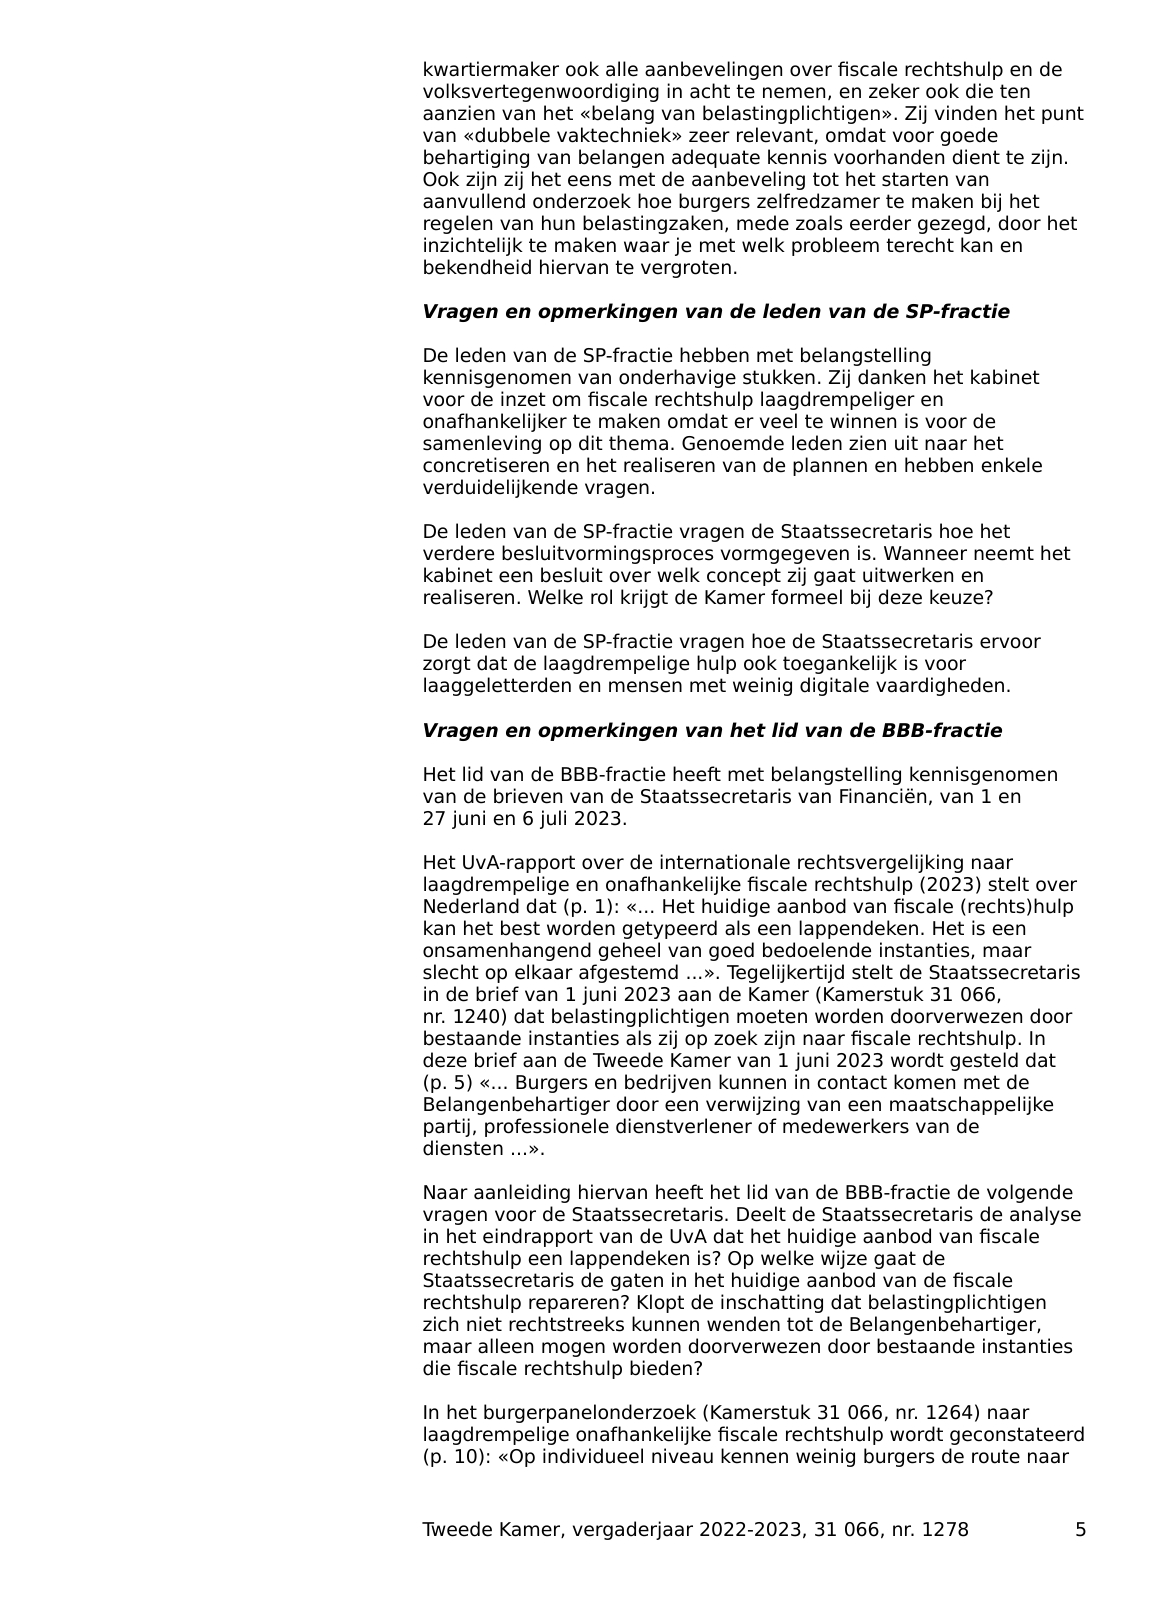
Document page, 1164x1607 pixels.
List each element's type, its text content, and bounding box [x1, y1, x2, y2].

text Het lid van de BBB-fractie heeft met belangstelling kennisgenomen van de brieven van de Staatssecretaris van Financiën, van 1 en 27 juni en 6 juli 2023. [422, 764, 1087, 829]
text Het UvA-rapport over de internationale rechtsvergelijking naar laagdrempelige en onafhankelijke fiscale rechtshulp (2023) stelt over Nederland dat (p. 1): «... Het huidige aanbod van fiscale (rechts)hulp kan het best worden getypeerd als een lappendeken. Het is een onsamenhangend geheel van goed bedoelende instanties, maar slecht op elkaar afgestemd ...». Tegelijkertijd stelt de Staatssecretaris in de brief van 1 juni 2023 aan de Kamer (Kamerstuk 31 066, nr. 1240) dat belastingplichtigen moeten worden doorverwezen door bestaande instanties als zij op zoek zijn naar fiscale rechtshulp. In deze brief aan de Tweede Kamer van 1 juni 2023 wordt gesteld dat (p. 5) «... Burgers en bedrijven kunnen in contact komen met de Belangenbehartiger door een verwijzing van een maatschappelijke partij, professionele dienstverlener of medewerkers van de diensten ...». [422, 852, 1087, 1159]
subtitle Vragen en opmerkingen van het lid van de BBB-fractie [422, 719, 1087, 741]
text De leden van de SP-fractie hebben met belangstelling kennisgenomen van onderhavige stukken. Zij danken het kabinet voor de inzet om fiscale rechtshulp laagdrempeliger en onafhankelijker te maken omdat er veel te winnen is voor de samenleving op dit thema. Genoemde leden zien uit naar het concretiseren en het realiseren van de plannen en hebben enkele verduidelijkende vragen. [422, 345, 1087, 499]
text De leden van de SP-fractie vragen de Staatssecretaris hoe het verdere besluitvormingsproces vormgegeven is. Wanneer neemt het kabinet een besluit over welk concept zij gaat uitwerken en realiseren. Welke rol krijgt de Kamer formeel bij deze keuze? [422, 521, 1087, 609]
text kwartiermaker ook alle aanbevelingen over fiscale rechtshulp en de volksvertegenwoordiging in acht te nemen, en zeker ook die ten aanzien van het «belang van belastingplichtigen». Zij vinden het punt van «dubbele vaktechniek» zeer relevant, omdat voor goede behartiging van belangen adequate kennis voorhanden dient te zijn. Ook zijn zij het eens met de aanbeveling tot het starten van aanvullend onderzoek hoe burgers zelfredzamer te maken bij het regelen van hun belastingzaken, mede zoals eerder gezegd, door het inzichtelijk te maken waar je met welk probleem terecht kan en bekendheid hiervan te vergroten. [422, 59, 1087, 279]
subtitle Vragen en opmerkingen van de leden van de SP-fractie [422, 301, 1087, 323]
text De leden van de SP-fractie vragen hoe de Staatssecretaris ervoor zorgt dat de laagdrempelige hulp ook toegankelijk is voor laaggeletterden en mensen met weinig digitale vaardigheden. [422, 631, 1087, 697]
text In het burgerpanelonderzoek (Kamerstuk 31 066, nr. 1264) naar laagdrempelige onafhankelijke fiscale rechtshulp wordt geconstateerd (p. 10): «Op individueel niveau kennen weinig burgers de route naar [422, 1402, 1087, 1468]
text Naar aanleiding hiervan heeft het lid van de BBB-fractie de volgende vragen voor de Staatssecretaris. Deelt de Staatssecretaris de analyse in het eindrapport van de UvA dat het huidige aanbod van fiscale rechtshulp een lappendeken is? Op welke wijze gaat de Staatssecretaris de gaten in het huidige aanbod van de fiscale rechtshulp repareren? Klopt de inschatting dat belastingplichtigen zich niet rechtstreeks kunnen wenden tot de Belangenbehartiger, maar alleen mogen worden doorverwezen door bestaande instanties die fiscale rechtshulp bieden? [422, 1182, 1087, 1379]
